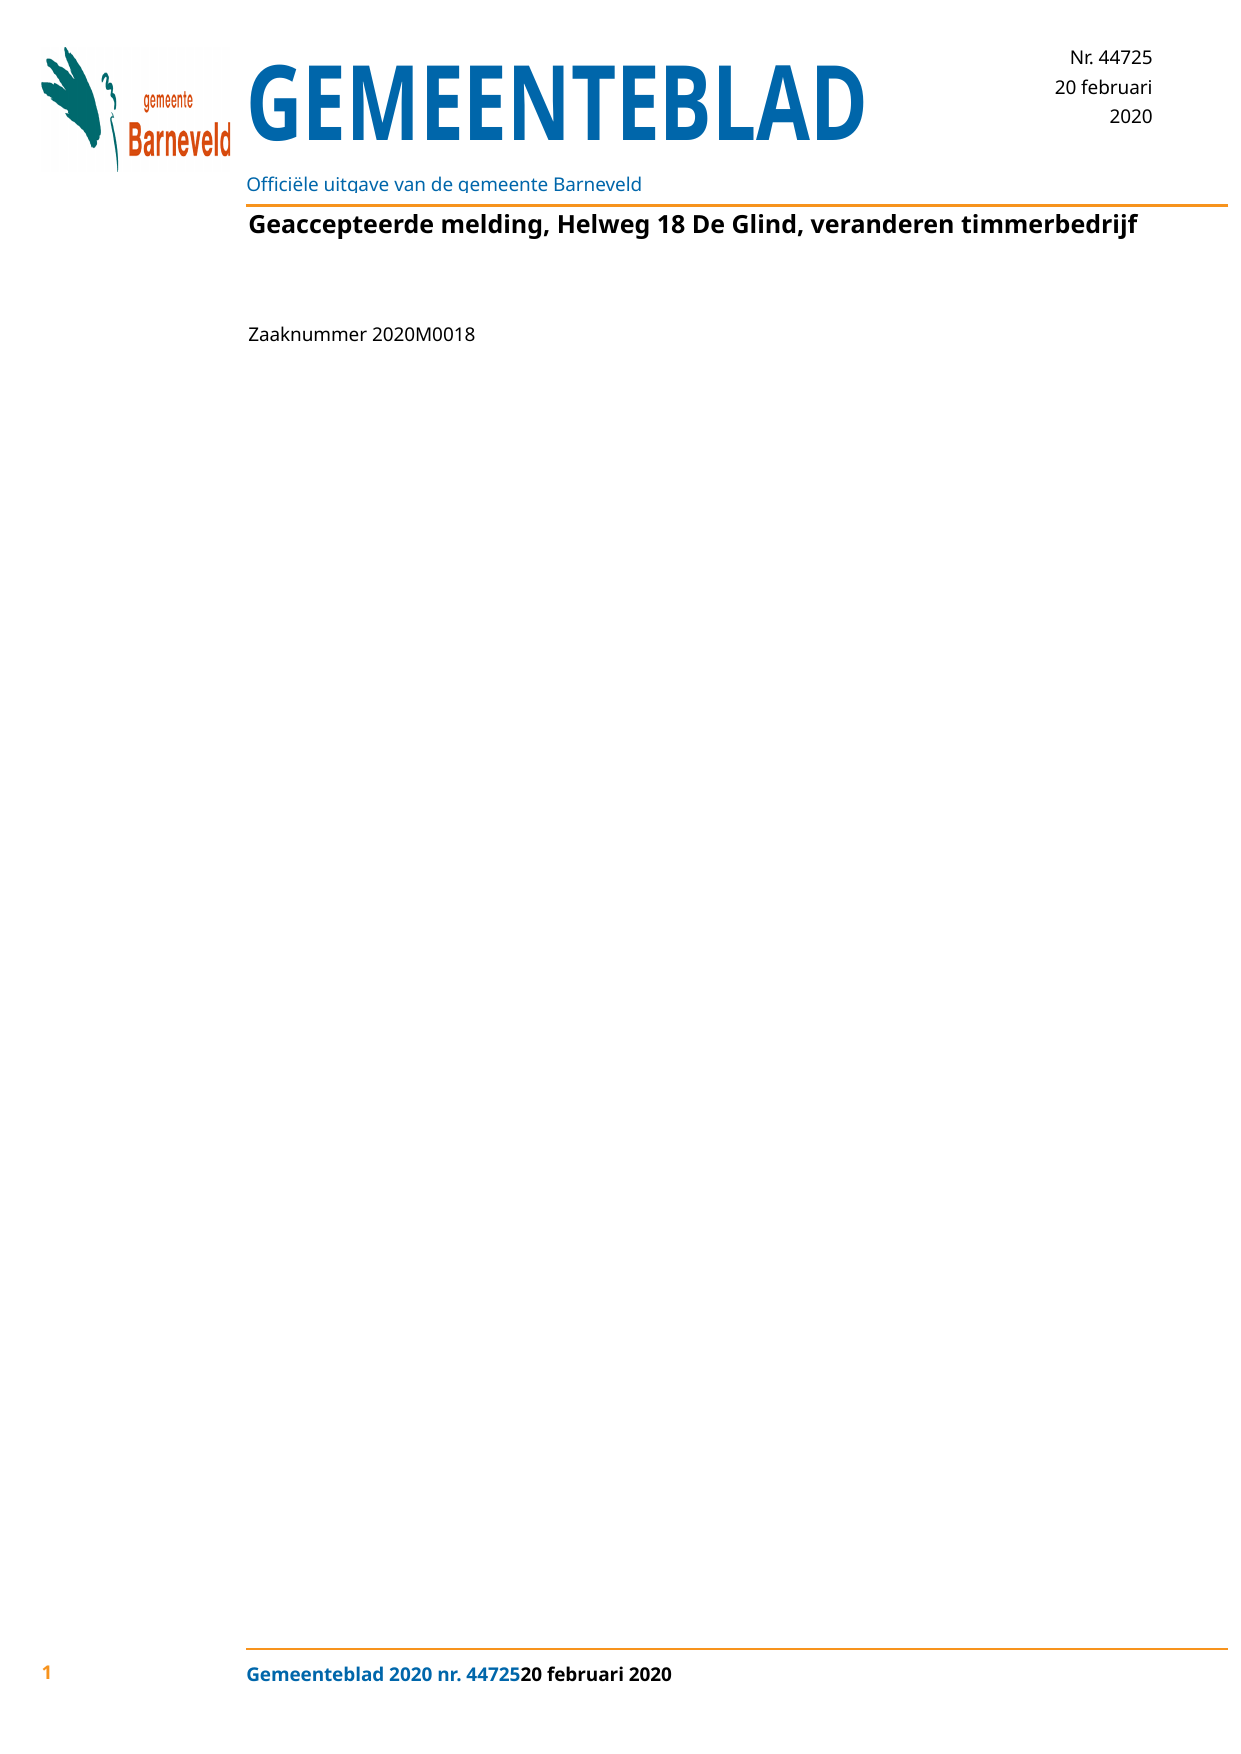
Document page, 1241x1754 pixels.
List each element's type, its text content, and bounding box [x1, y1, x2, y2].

picture [41, 47, 231, 172]
text Zaaknummer 2020M0018 [248, 321, 1152, 346]
text Geaccepteerde melding, Helweg 18 De Glind, veranderen timmerbedrijf [248, 207, 1152, 241]
